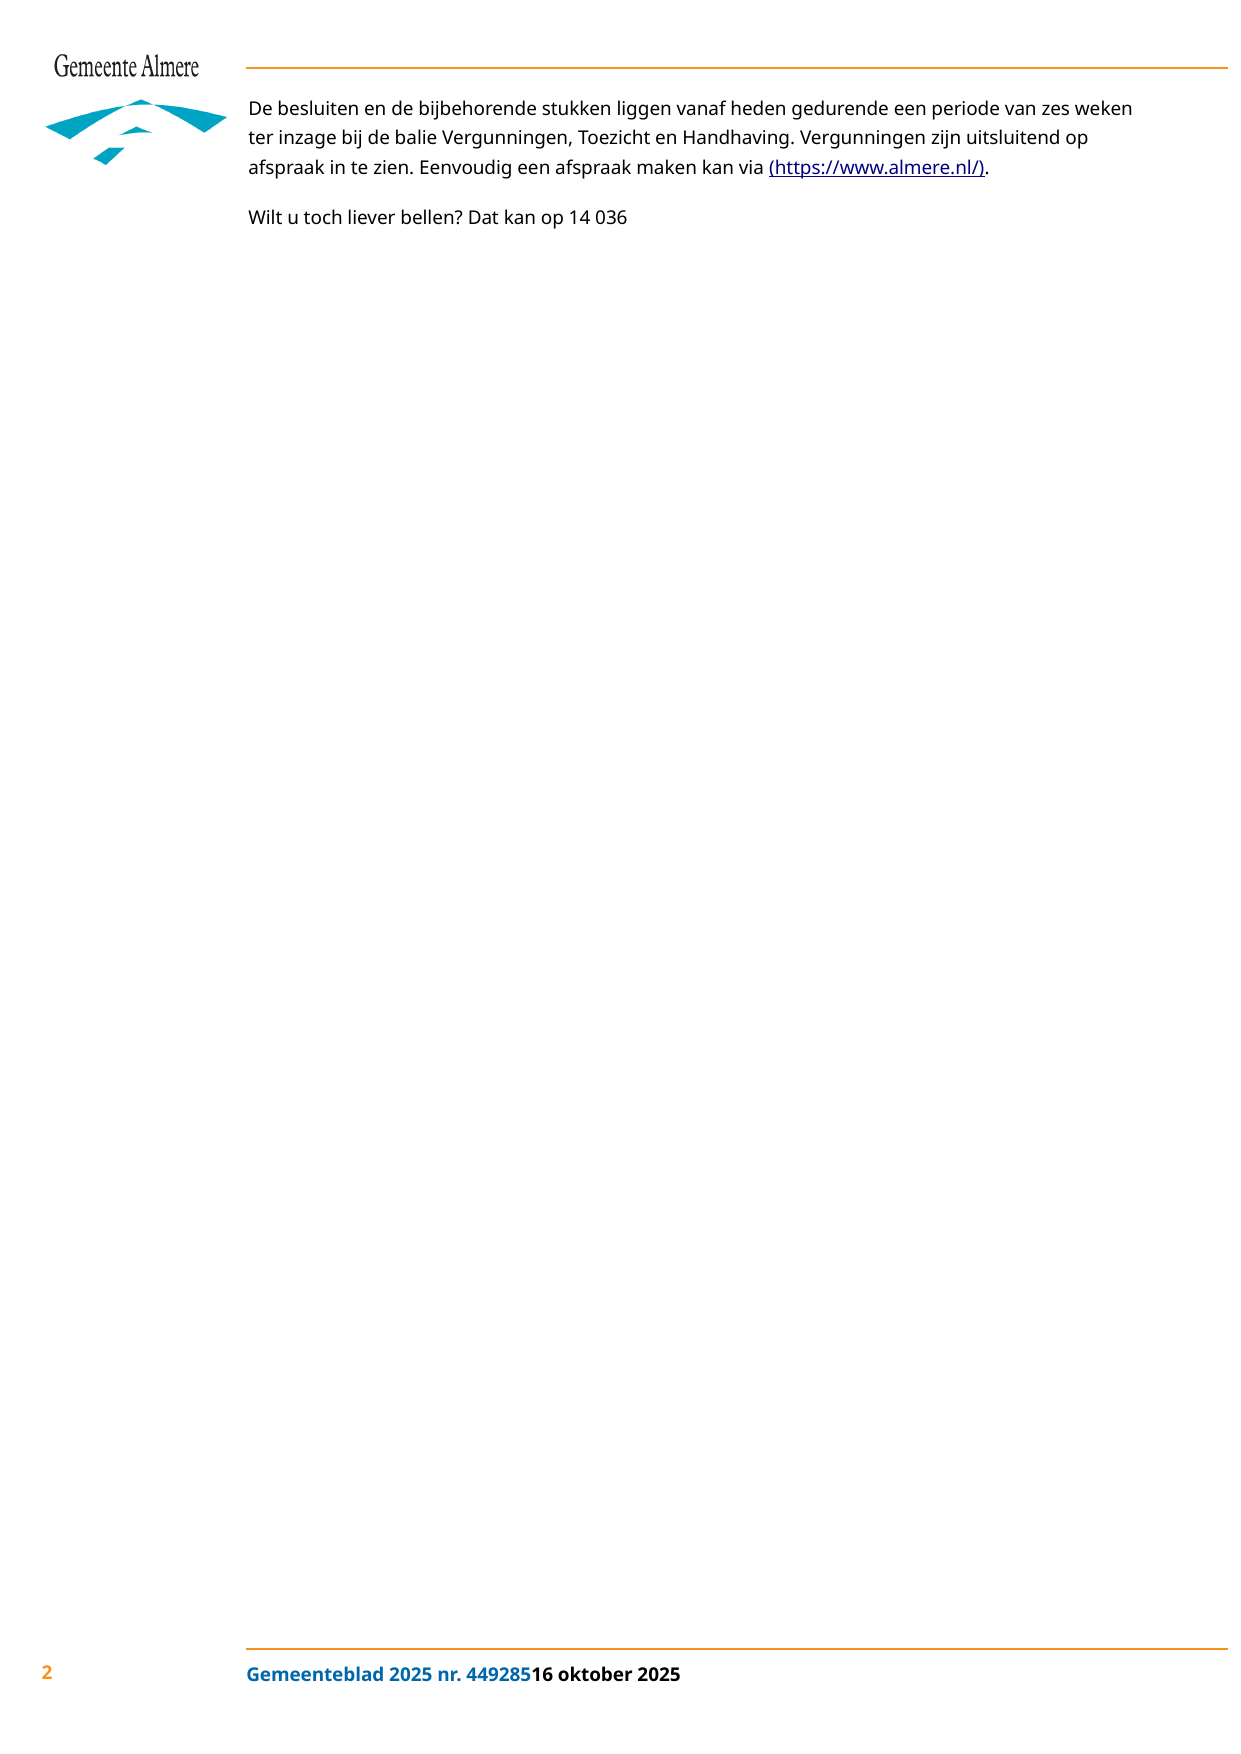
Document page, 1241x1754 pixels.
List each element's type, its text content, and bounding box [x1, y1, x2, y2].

picture [41, 47, 231, 172]
text De besluiten en de bijbehorende stukken liggen vanaf heden gedurende een periode van zes weken ter inzage bij de balie Vergunningen, Toezicht en Handhaving. Vergunningen zijn uitsluitend op afspraak in te zien. Eenvoudig een afspraak maken kan via (https://www.almere.nl/). [248, 95, 1152, 180]
text Wilt u toch liever bellen? Dat kan op 14 036 [248, 204, 1152, 230]
